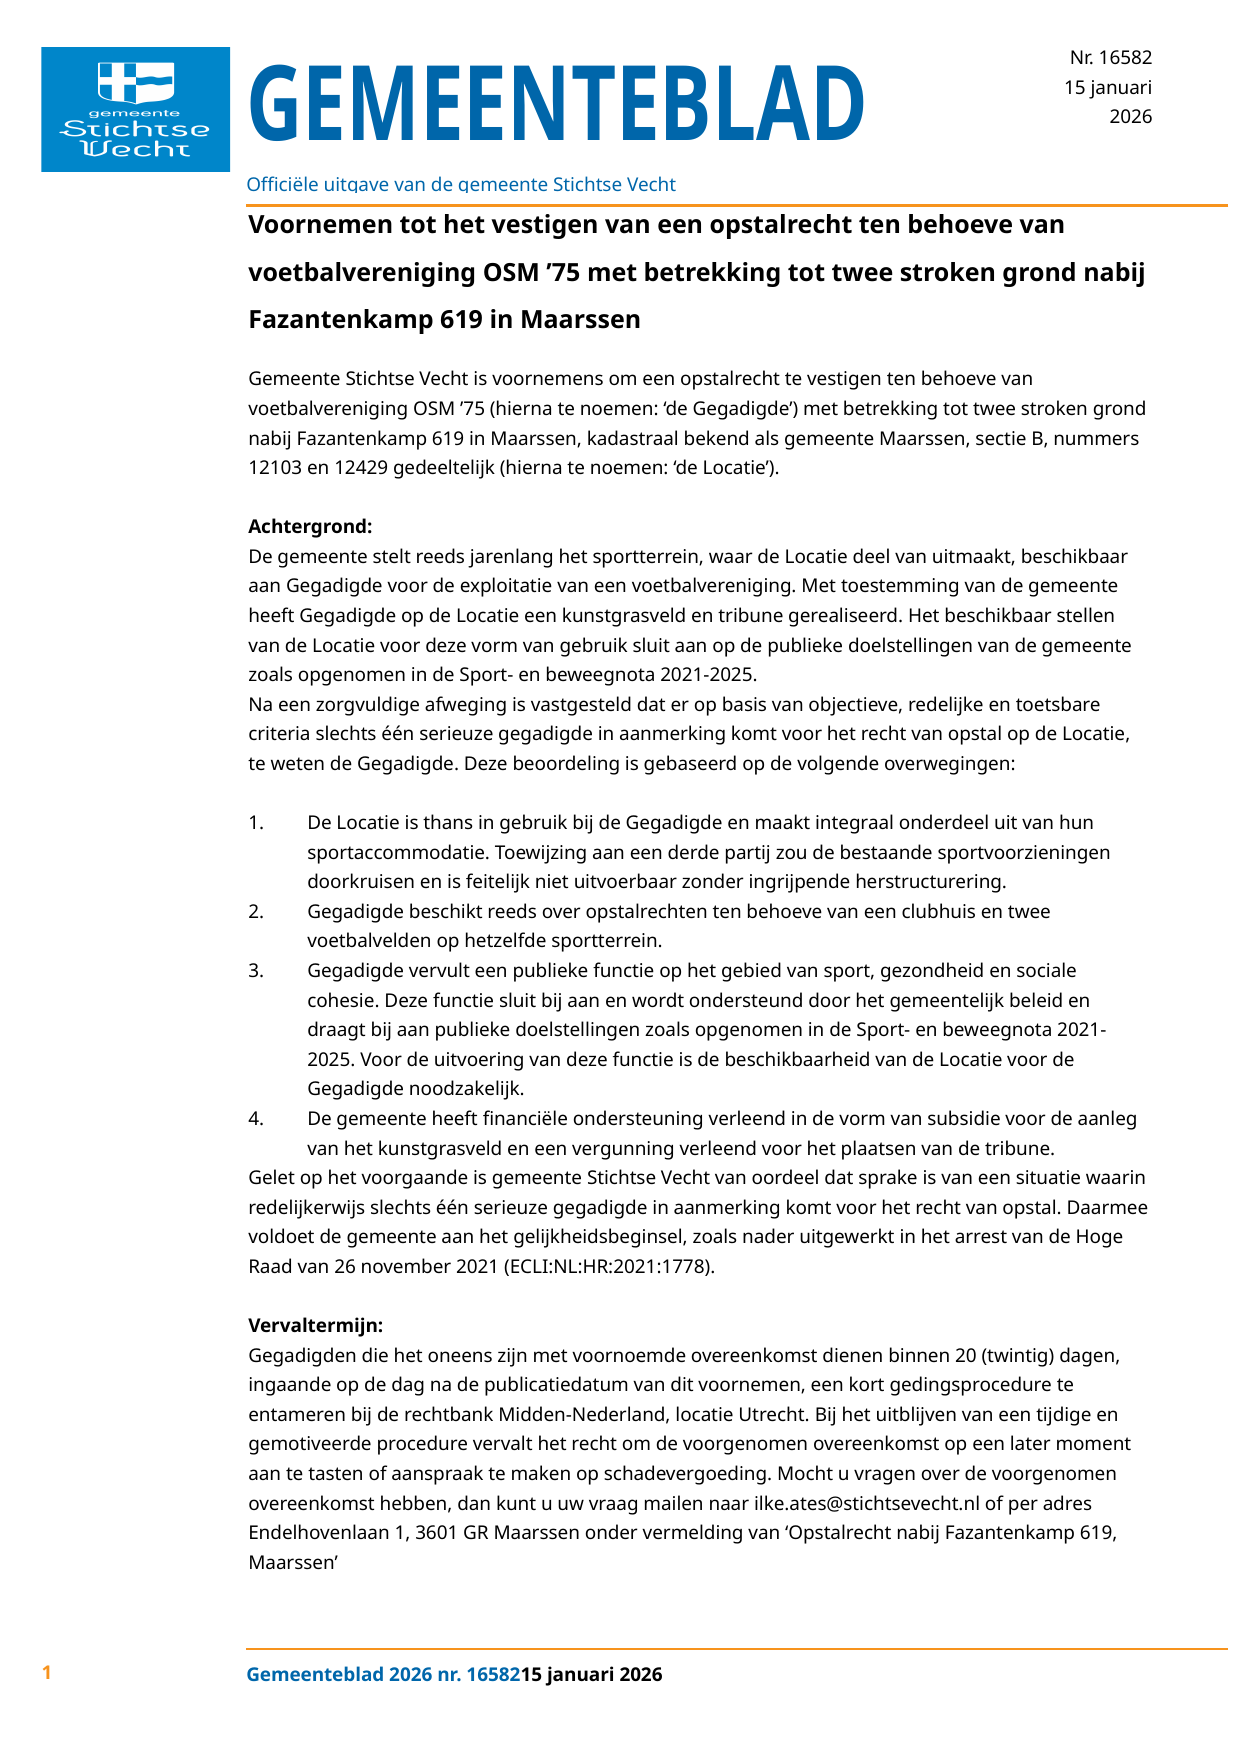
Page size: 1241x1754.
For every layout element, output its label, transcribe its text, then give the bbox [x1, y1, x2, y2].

text Na een zorgvuldige afweging is vastgesteld dat er op basis van objectieve, redelijke en toetsbare criteria slechts één serieuze gegadigde in aanmerking komt voor het recht van opstal op de Locatie, te weten de Gegadigde. Deze beoordeling is gebaseerd op de volgende overwegingen: [248, 691, 1152, 776]
text Achtergrond: [248, 513, 1152, 539]
picture [137, 63, 174, 103]
list Gegadigde beschikt reeds over opstalrechten ten behoeve van een clubhuis en twee voetbalvelden op hetzelfde sportterrein. [248, 898, 1152, 953]
picture [99, 63, 135, 101]
text Voornemen tot het vestigen van een opstalrecht ten behoeve van voetbalvereniging OSM ’75 met betrekking tot twee stroken grond nabij Fazantenkamp 619 in Maarssen [248, 207, 1152, 336]
list De Locatie is thans in gebruik bij de Gegadigde en maakt integraal onderdeel uit van hun sportaccommodatie. Toewijzing aan een derde partij zou de bestaande sportvoorzieningen doorkruisen en is feitelijk niet uitvoerbaar zonder ingrijpende herstructurering. [248, 809, 1152, 894]
text De gemeente stelt reeds jarenlang het sportterrein, waar de Locatie deel van uitmaakt, beschikbaar aan Gegadigde voor de exploitatie van een voetbalvereniging. Met toestemming van de gemeente heeft Gegadigde op de Locatie een kunstgrasveld en tribune gerealiseerd. Het beschikbaar stellen van de Locatie voor deze vorm van gebruik sluit aan op de publieke doelstellingen van de gemeente zoals opgenomen in de Sport- en beweegnota 2021-2025. [248, 543, 1152, 687]
list De gemeente heeft financiële ondersteuning verleend in de vorm van subsidie voor de aanleg van het kunstgrasveld en een vergunning verleend voor het plaatsen van de tribune. [248, 1105, 1152, 1160]
text Gelet op het voorgaande is gemeente Stichtse Vecht van oordeel dat sprake is van een situatie waarin redelijkerwijs slechts één serieuze gegadigde in aanmerking komt voor het recht van opstal. Daarmee voldoet de gemeente aan het gelijkheidsbeginsel, zoals nader uitgewerkt in het arrest van de Hoge Raad van 26 november 2021 (ECLI:NL:HR:2021:1778). [248, 1164, 1152, 1279]
text Gegadigden die het oneens zijn met voornoemde overeenkomst dienen binnen 20 (twintig) dagen, ingaande op de dag na de publicatiedatum van dit voornemen, een kort gedingsprocedure te entameren bij de rechtbank Midden-Nederland, locatie Utrecht. Bij het uitblijven van een tijdige en gemotiveerde procedure vervalt het recht om de voorgenomen overeenkomst op een later moment aan te tasten of aanspraak te maken op schadevergoeding. Mocht u vragen over de voorgenomen overeenkomst hebben, dan kunt u uw vraag mailen naar ilke.ates@stichtsevecht.nl of per adres Endelhovenlaan 1, 3601 GR Maarssen onder vermelding van ‘Opstalrecht nabij Fazantenkamp 619, Maarssen’ [248, 1342, 1152, 1574]
text Vervaltermijn: [248, 1312, 1152, 1338]
list Gegadigde vervult een publieke functie op het gebied van sport, gezondheid en sociale cohesie. Deze functie sluit bij aan en wordt ondersteund door het gemeentelijk beleid en draagt bij aan publieke doelstellingen zoals opgenomen in de Sport- en beweegnota 2021-2025. Voor de uitvoering van deze functie is de beschikbaarheid van de Locatie voor de Gegadigde noodzakelijk. [248, 957, 1152, 1101]
text Gemeente Stichtse Vecht is voornemens om een opstalrecht te vestigen ten behoeve van voetbalvereniging OSM ’75 (hierna te noemen: ‘de Gegadigde’) met betrekking tot twee stroken grond nabij Fazantenkamp 619 in Maarssen, kadastraal bekend als gemeente Maarssen, sectie B, nummers 12103 en 12429 gedeeltelijk (hierna te noemen: ‘de Locatie’). [248, 366, 1152, 480]
